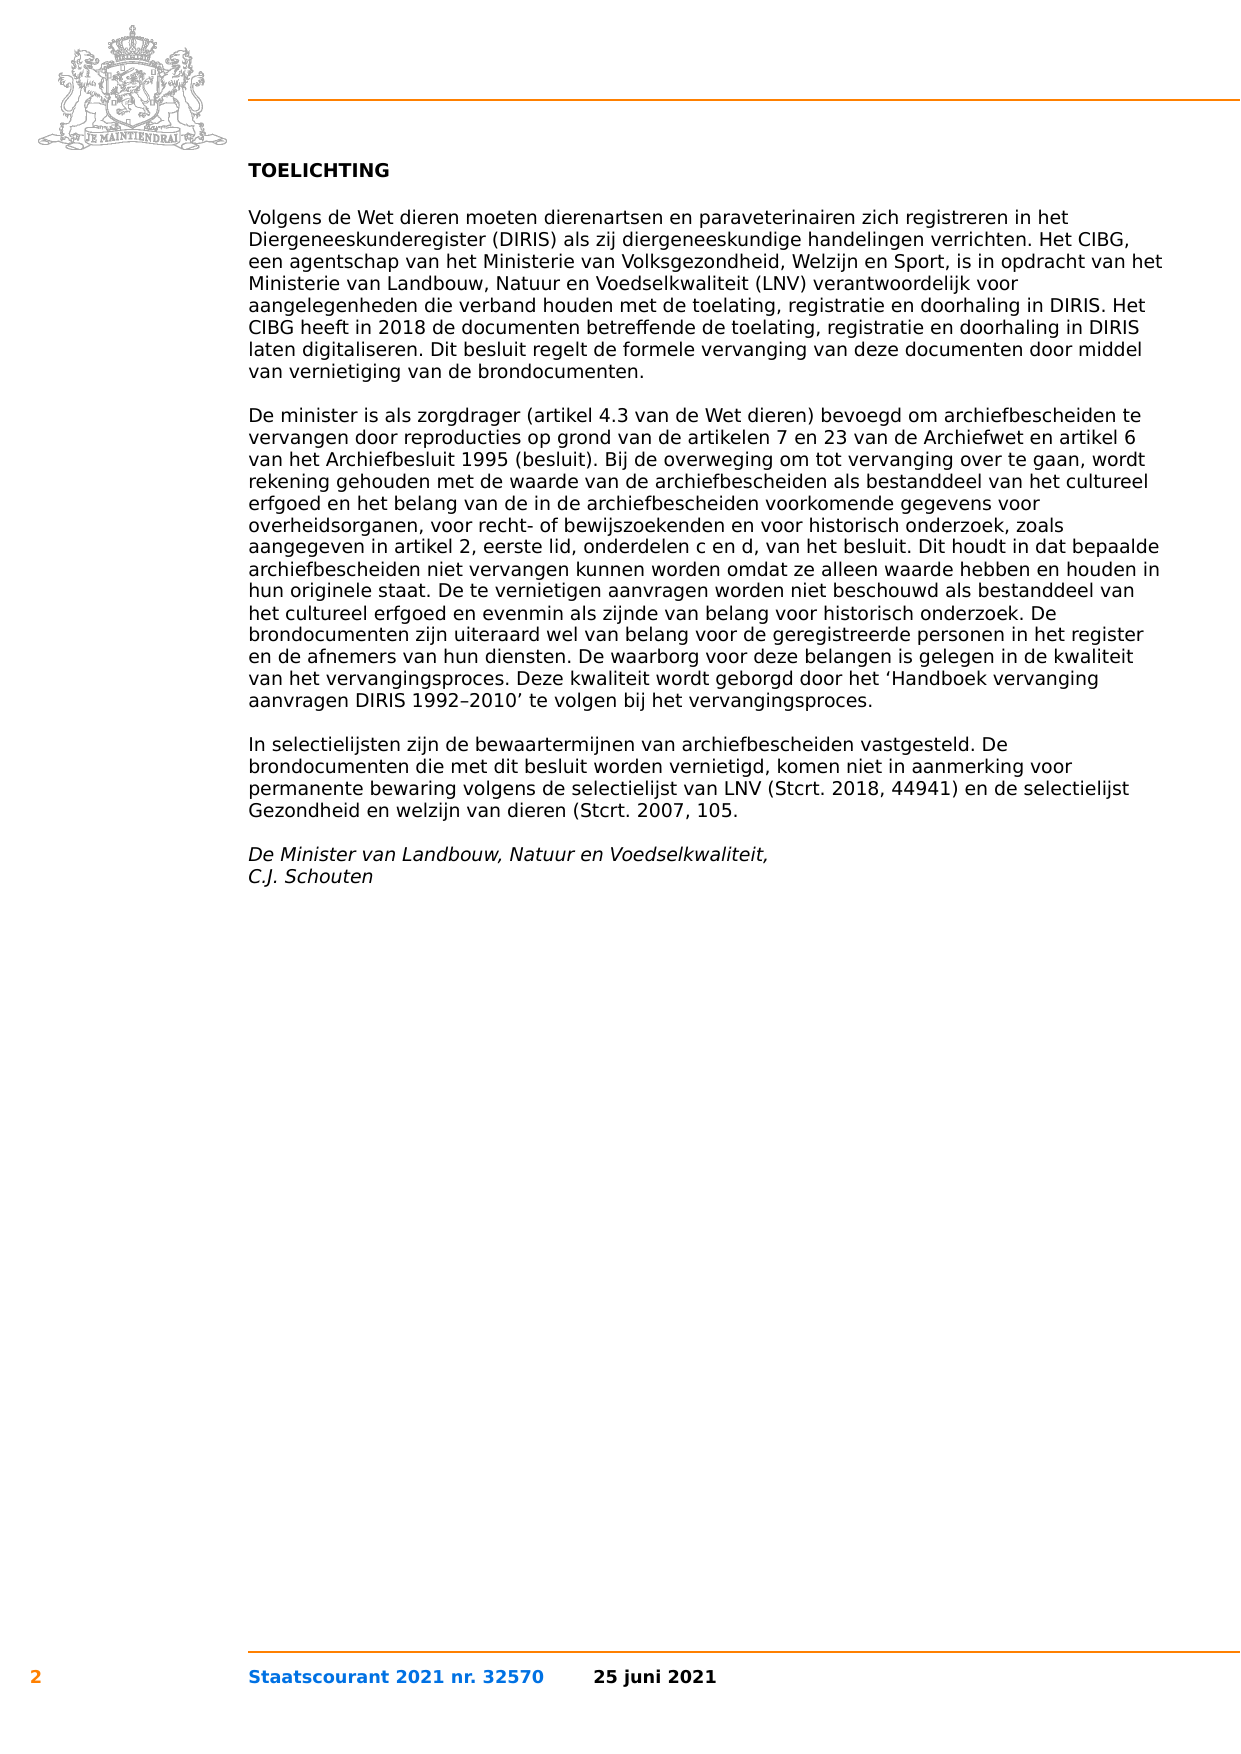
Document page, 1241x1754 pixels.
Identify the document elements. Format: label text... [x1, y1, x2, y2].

text In selectielijsten zijn de bewaartermijnen van archiefbescheiden vastgesteld. De brondocumenten die met dit besluit worden vernietigd, komen niet in aanmerking voor permanente bewaring volgens de selectielijst van LNV (Stcrt. 2018, 44941) en de selectielijst Gezondheid en welzijn van dieren (Stcrt. 2007, 105. [248, 734, 1163, 822]
text De minister is als zorgdrager (artikel 4.3 van de Wet dieren) bevoegd om archiefbescheiden te vervangen door reproducties op grond van de artikelen 7 en 23 van de Archiefwet en artikel 6 van het Archiefbesluit 1995 (besluit). Bij de overweging om tot vervanging over te gaan, wordt rekening gehouden met de waarde van de archiefbescheiden als bestanddeel van het cultureel erfgoed en het belang van de in de archiefbescheiden voorkomende gegevens voor overheidsorganen, voor recht- of bewijszoekenden en voor historisch onderzoek, zoals aangegeven in artikel 2, eerste lid, onderdelen c en d, van het besluit. Dit houdt in dat bepaalde archiefbescheiden niet vervangen kunnen worden omdat ze alleen waarde hebben en houden in hun originele staat. De te vernietigen aanvragen worden niet beschouwd als bestanddeel van het cultureel erfgoed en evenmin als zijnde van belang voor historisch onderzoek. De brondocumenten zijn uiteraard wel van belang voor de geregistreerde personen in het register en de afnemers van hun diensten. De waarborg voor deze belangen is gelegen in de kwaliteit van het vervangingsproces. Deze kwaliteit wordt geborgd door het ‘Handboek vervanging aanvragen DIRIS 1992–2010’ te volgen bij het vervangingsproces. [248, 404, 1163, 712]
subtitle TOELICHTING [248, 160, 1163, 182]
text Volgens de Wet dieren moeten dierenartsen en paraveterinairen zich registreren in het Diergeneeskunderegister (DIRIS) als zij diergeneeskundige handelingen verrichten. Het CIBG, een agentschap van het Ministerie van Volksgezondheid, Welzijn en Sport, is in opdracht van het Ministerie van Landbouw, Natuur en Voedselkwaliteit (LNV) verantwoordelijk voor aangelegenheden die verband houden met de toelating, registratie en doorhaling in DIRIS. Het CIBG heeft in 2018 de documenten betreffende de toelating, registratie en doorhaling in DIRIS laten digitaliseren. Dit besluit regelt de formele vervanging van deze documenten door middel van vernietiging van de brondocumenten. [248, 207, 1163, 383]
picture [38, 25, 227, 150]
text De Minister van Landbouw, Natuur en Voedselkwaliteit, C.J. Schouten [248, 844, 1163, 888]
